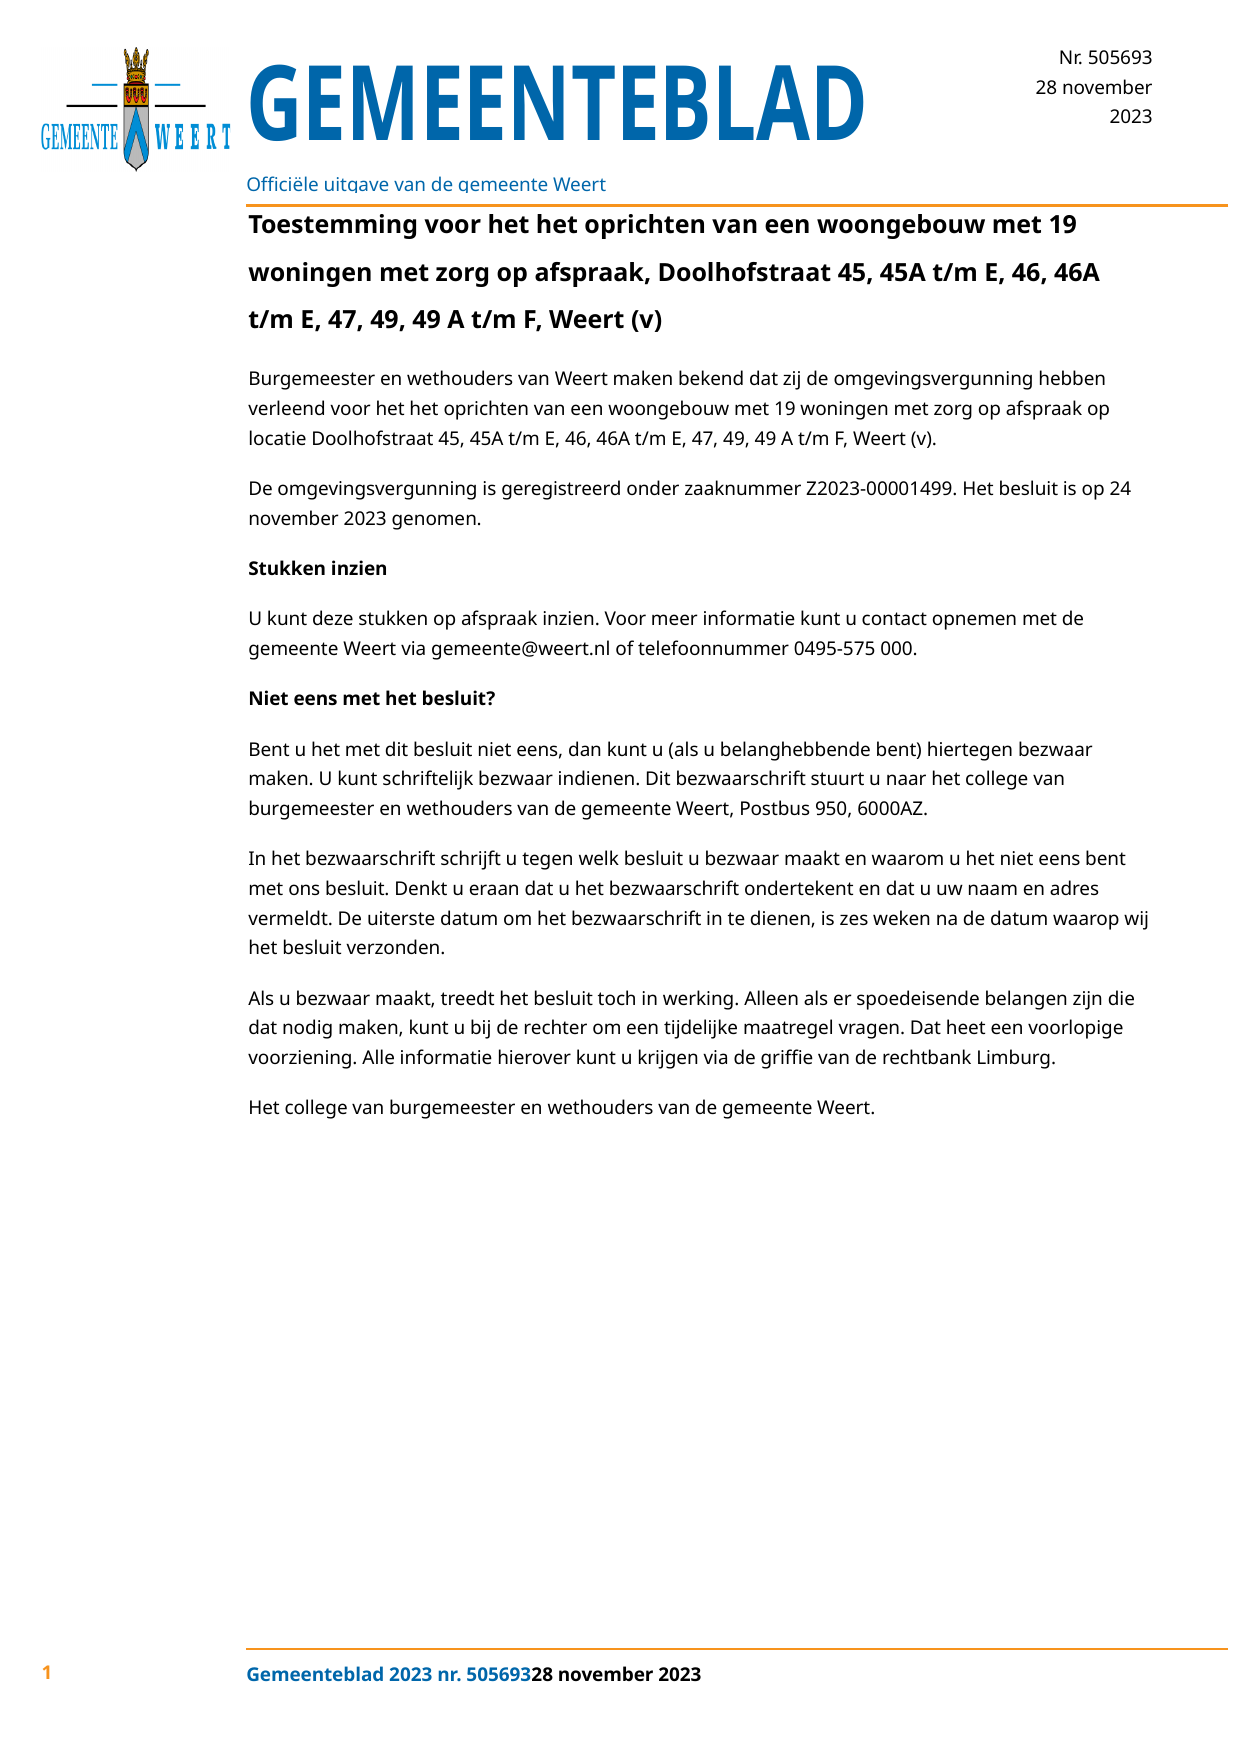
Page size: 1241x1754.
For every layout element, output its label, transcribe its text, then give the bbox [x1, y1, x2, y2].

text Burgemeester en wethouders van Weert maken bekend dat zij de omgevingsvergunning hebben verleend voor het het oprichten van een woongebouw met 19 woningen met zorg op afspraak op locatie Doolhofstraat 45, 45A t/m E, 46, 46A t/m E, 47, 49, 49 A t/m F, Weert (v). [248, 366, 1152, 450]
text Stukken inzien [248, 555, 1152, 581]
text U kunt deze stukken op afspraak inzien. Voor meer informatie kunt u contact opnemen met de gemeente Weert via gemeente@weert.nl of telefoonnummer 0495-575 000. [248, 606, 1152, 661]
picture [41, 47, 231, 172]
text De omgevingsvergunning is geregistreerd onder zaaknummer Z2023-00001499. Het besluit is op 24 november 2023 genomen. [248, 475, 1152, 530]
text Toestemming voor het het oprichten van een woongebouw met 19 woningen met zorg op afspraak, Doolhofstraat 45, 45A t/m E, 46, 46A t/m E, 47, 49, 49 A t/m F, Weert (v) [248, 207, 1152, 336]
text Bent u het met dit besluit niet eens, dan kunt u (als u belanghebbende bent) hiertegen bezwaar maken. U kunt schriftelijk bezwaar indienen. Dit bezwaarschrift stuurt u naar het college van burgemeester en wethouders van de gemeente Weert, Postbus 950, 6000AZ. [248, 736, 1152, 821]
text Het college van burgemeester en wethouders van de gemeente Weert. [248, 1094, 1152, 1120]
text Niet eens met het besluit? [248, 686, 1152, 711]
text In het bezwaarschrift schrijft u tegen welk besluit u bezwaar maakt en waarom u het niet eens bent met ons besluit. Denkt u eraan dat u het bezwaarschrift ondertekent en dat u uw naam en adres vermeldt. De uiterste datum om het bezwaarschrift in te dienen, is zes weken na de datum waarop wij het besluit verzonden. [248, 846, 1152, 960]
text Als u bezwaar maakt, treedt het besluit toch in werking. Alleen als er spoedeisende belangen zijn die dat nodig maken, kunt u bij de rechter om een tijdelijke maatregel vragen. Dat heet een voorlopige voorziening. Alle informatie hierover kunt u krijgen via de griffie van de rechtbank Limburg. [248, 985, 1152, 1069]
